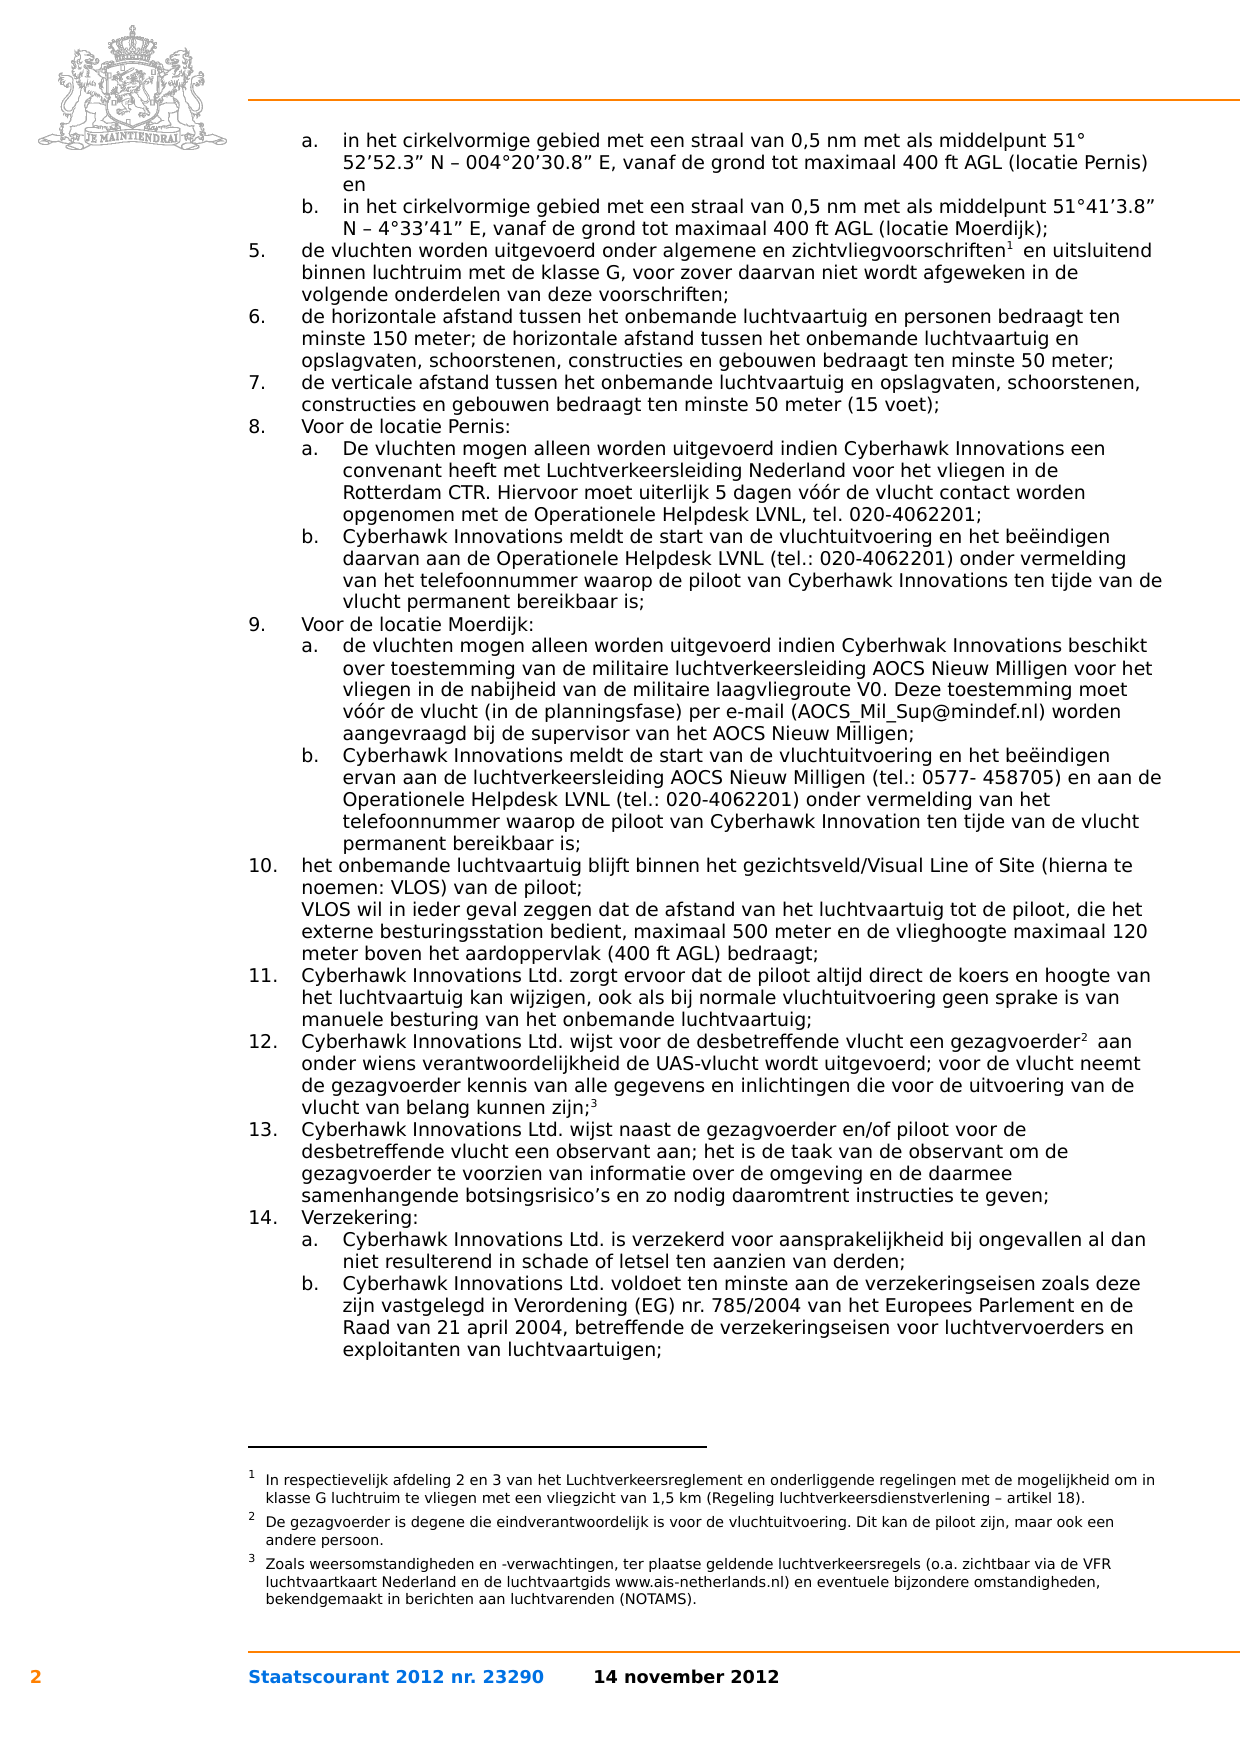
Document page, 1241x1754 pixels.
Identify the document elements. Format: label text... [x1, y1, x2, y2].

text 5. de vluchten worden uitgevoerd onder algemene en zichtvliegvoorschriften en uitsluitend binnen luchtruim met de klasse G, voor zover daarvan niet wordt afgeweken in de volgende onderdelen van deze voorschriften; [248, 240, 1163, 306]
text b. Cyberhawk Innovations Ltd. voldoet ten minste aan de verzekeringseisen zoals deze zijn vastgelegd in Verordening (EG) nr. 785/2004 van het Europees Parlement en de Raad van 21 april 2004, betreffende de verzekeringseisen voor luchtvervoerders en exploitanten van luchtvaartuigen; [301, 1273, 1163, 1361]
text 14. Verzekering: [248, 1207, 1163, 1229]
text b. Cyberhawk Innovations meldt de start van de vluchtuitvoering en het beëindigen ervan aan de luchtverkeersleiding AOCS Nieuw Milligen (tel.: 0577- 458705) en aan de Operationele Helpdesk LVNL (tel.: 020-4062201) onder vermelding van het telefoonnummer waarop de piloot van Cyberhawk Innovation ten tijde van de vlucht permanent bereikbaar is; [301, 745, 1163, 855]
text b. Cyberhawk Innovations meldt de start van de vluchtuitvoering en het beëindigen daarvan aan de Operationele Helpdesk LVNL (tel.: 020-4062201) onder vermelding van het telefoonnummer waarop de piloot van Cyberhawk Innovations ten tijde van de vlucht permanent bereikbaar is; [301, 526, 1163, 613]
text a. De vluchten mogen alleen worden uitgevoerd indien Cyberhawk Innovations een convenant heeft met Luchtverkeersleiding Nederland voor het vliegen in de Rotterdam CTR. Hiervoor moet uiterlijk 5 dagen vóór de vlucht contact worden opgenomen met de Operationele Helpdesk LVNL, tel. 020-4062201; [301, 438, 1163, 526]
text 13. Cyberhawk Innovations Ltd. wijst naast de gezagvoerder en/of piloot voor de desbetreffende vlucht een observant aan; het is de taak van de observant om de gezagvoerder te voorzien van informatie over de omgeving en de daarmee samenhangende botsingsrisico’s en zo nodig daaromtrent instructies te geven; [248, 1119, 1163, 1207]
text VLOS wil in ieder geval zeggen dat de afstand van het luchtvaartuig tot de piloot, die het externe besturingsstation bedient, maximaal 500 meter en de vlieghoogte maximaal 120 meter boven het aardoppervlak (400 ft AGL) bedraagt; [301, 899, 1163, 965]
text 11. Cyberhawk Innovations Ltd. zorgt ervoor dat de piloot altijd direct de koers en hoogte van het luchtvaartuig kan wijzigen, ook als bij normale vluchtuitvoering geen sprake is van manuele besturing van het onbemande luchtvaartuig; [248, 965, 1163, 1031]
text a. de vluchten mogen alleen worden uitgevoerd indien Cyberhwak Innovations beschikt over toestemming van de militaire luchtverkeersleiding AOCS Nieuw Milligen voor het vliegen in de nabijheid van de militaire laagvliegroute V0. Deze toestemming moet vóór de vlucht (in de planningsfase) per e-mail (AOCS_Mil_Sup@mindef.nl) worden aangevraagd bij de supervisor van het AOCS Nieuw Milligen; [301, 635, 1163, 745]
text a. in het cirkelvormige gebied met een straal van 0,5 nm met als middelpunt 51° 52’52.3” N – 004°20’30.8” E, vanaf de grond tot maximaal 400 ft AGL (locatie Pernis) en [301, 130, 1163, 196]
text 9. Voor de locatie Moerdijk: [248, 613, 1163, 635]
text 8. Voor de locatie Pernis: [248, 416, 1163, 438]
text 10. het onbemande luchtvaartuig blijft binnen het gezichtsveld/Visual Line of Site (hierna te noemen: VLOS) van de piloot; [248, 855, 1163, 899]
text a. Cyberhawk Innovations Ltd. is verzekerd voor aansprakelijkheid bij ongevallen al dan niet resulterend in schade of letsel ten aanzien van derden; [301, 1229, 1163, 1273]
text In respectievelijk afdeling 2 en 3 van het Luchtverkeersreglement en onderliggende regelingen met de mogelijkheid om in klasse G luchtruim te vliegen met een vliegzicht van 1,5 km (Regeling luchtverkeersdienstverlening – artikel 18). [248, 1468, 1163, 1507]
text Zoals weersomstandigheden en -verwachtingen, ter plaatse geldende luchtverkeersregels (o.a. zichtbaar via de VFR luchtvaartkaart Nederland en de luchtvaartgids www.ais-netherlands.nl) en eventuele bijzondere omstandigheden, bekendgemaakt in berichten aan luchtvarenden (NOTAMS). [248, 1552, 1163, 1608]
text De gezagvoerder is degene die eindverantwoordelijk is voor de vluchtuitvoering. Dit kan de piloot zijn, maar ook een andere persoon. [248, 1510, 1163, 1549]
picture [38, 25, 227, 150]
text 12. Cyberhawk Innovations Ltd. wijst voor de desbetreffende vlucht een gezagvoerder aan onder wiens verantwoordelijkheid de UAS-vlucht wordt uitgevoerd; voor de vlucht neemt de gezagvoerder kennis van alle gegevens en inlichtingen die voor de uitvoering van de vlucht van belang kunnen zijn; [248, 1031, 1163, 1119]
text b. in het cirkelvormige gebied met een straal van 0,5 nm met als middelpunt 51°41’3.8” N – 4°33’41” E, vanaf de grond tot maximaal 400 ft AGL (locatie Moerdijk); [301, 196, 1163, 240]
text 7. de verticale afstand tussen het onbemande luchtvaartuig en opslagvaten, schoorstenen, constructies en gebouwen bedraagt ten minste 50 meter (15 voet); [248, 372, 1163, 416]
text 6. de horizontale afstand tussen het onbemande luchtvaartuig en personen bedraagt ten minste 150 meter; de horizontale afstand tussen het onbemande luchtvaartuig en opslagvaten, schoorstenen, constructies en gebouwen bedraagt ten minste 50 meter; [248, 306, 1163, 372]
